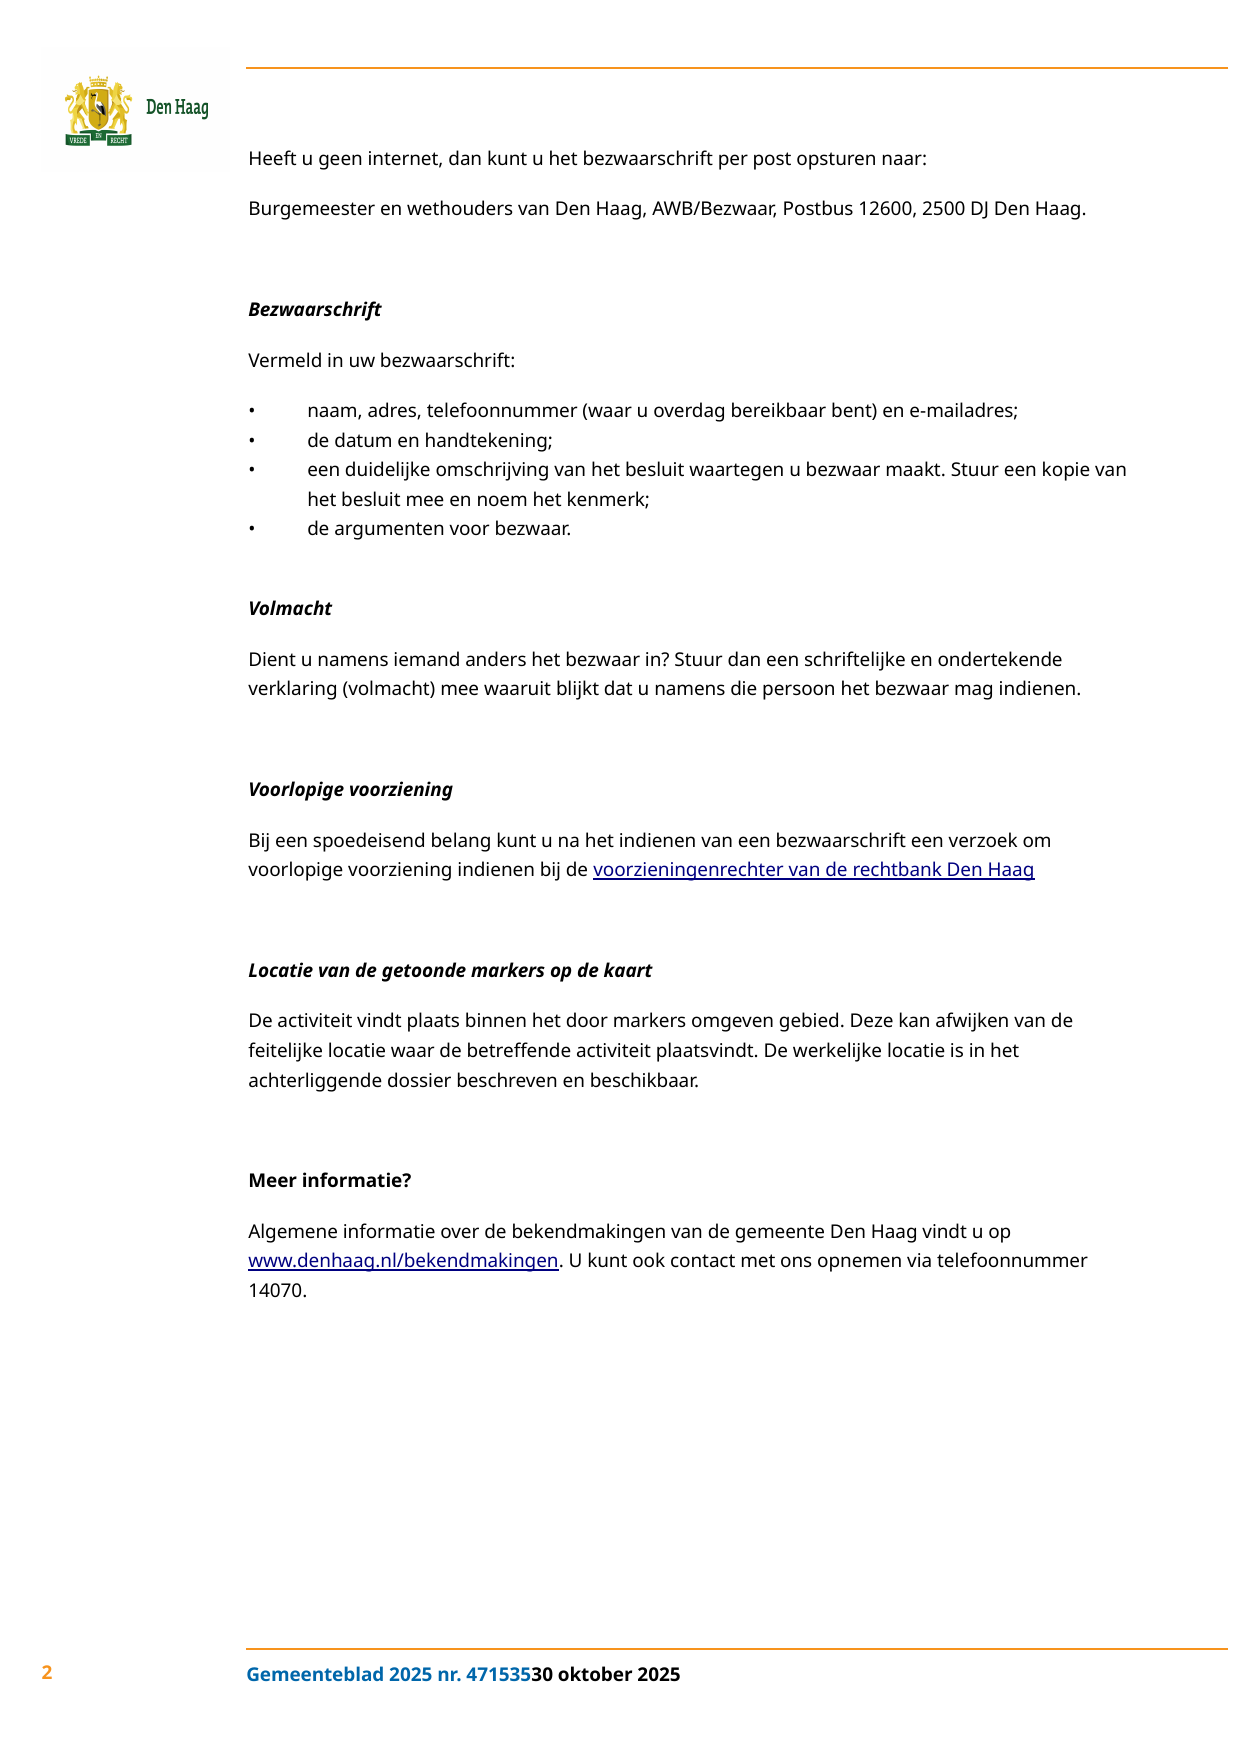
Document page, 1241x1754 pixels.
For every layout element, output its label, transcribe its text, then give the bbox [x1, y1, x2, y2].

list de argumenten voor bezwaar. [248, 516, 1152, 541]
text Vermeld in uw bezwaarschrift: [248, 347, 1152, 373]
text Heeft u geen internet, dan kunt u het bezwaarschrift per post opsturen naar: [248, 145, 1152, 171]
text Algemene informatie over de bekendmakingen van de gemeente Den Haag vindt u op www.denhaag.nl/bekendmakingen. U kunt ook contact met ons opnemen via telefoonnummer 14070. [248, 1218, 1152, 1303]
text Voorlopige voorziening [248, 776, 1152, 802]
list de datum en handtekening; [248, 427, 1152, 453]
text Volmacht [248, 596, 1152, 621]
text Locatie van de getoonde markers op de kaart [248, 957, 1152, 983]
list een duidelijke omschrijving van het besluit waartegen u bezwaar maakt. Stuur een kopie van het besluit mee en noem het kenmerk; [248, 456, 1152, 512]
picture [41, 47, 231, 172]
text Burgemeester en wethouders van Den Haag, AWB/Bezwaar, Postbus 12600, 2500 DJ Den Haag. [248, 196, 1152, 221]
text Bij een spoedeisend belang kunt u na het indienen van een bezwaarschrift een verzoek om voorlopige voorziening indienen bij de voorzieningenrechter van de rechtbank Den Haag [248, 827, 1152, 882]
text Bezwaarschrift [248, 296, 1152, 322]
list naam, adres, telefoonnummer (waar u overdag bereikbaar bent) en e-mailadres; [248, 397, 1152, 423]
text Dient u namens iemand anders het bezwaar in? Stuur dan een schriftelijke en ondertekende verklaring (volmacht) mee waaruit blijkt dat u namens die persoon het bezwaar mag indienen. [248, 646, 1152, 701]
text Meer informatie? [248, 1168, 1152, 1193]
text De activiteit vindt plaats binnen het door markers omgeven gebied. Deze kan afwijken van de feitelijke locatie waar de betreffende activiteit plaatsvindt. De werkelijke locatie is in het achterliggende dossier beschreven en beschikbaar. [248, 1008, 1152, 1093]
